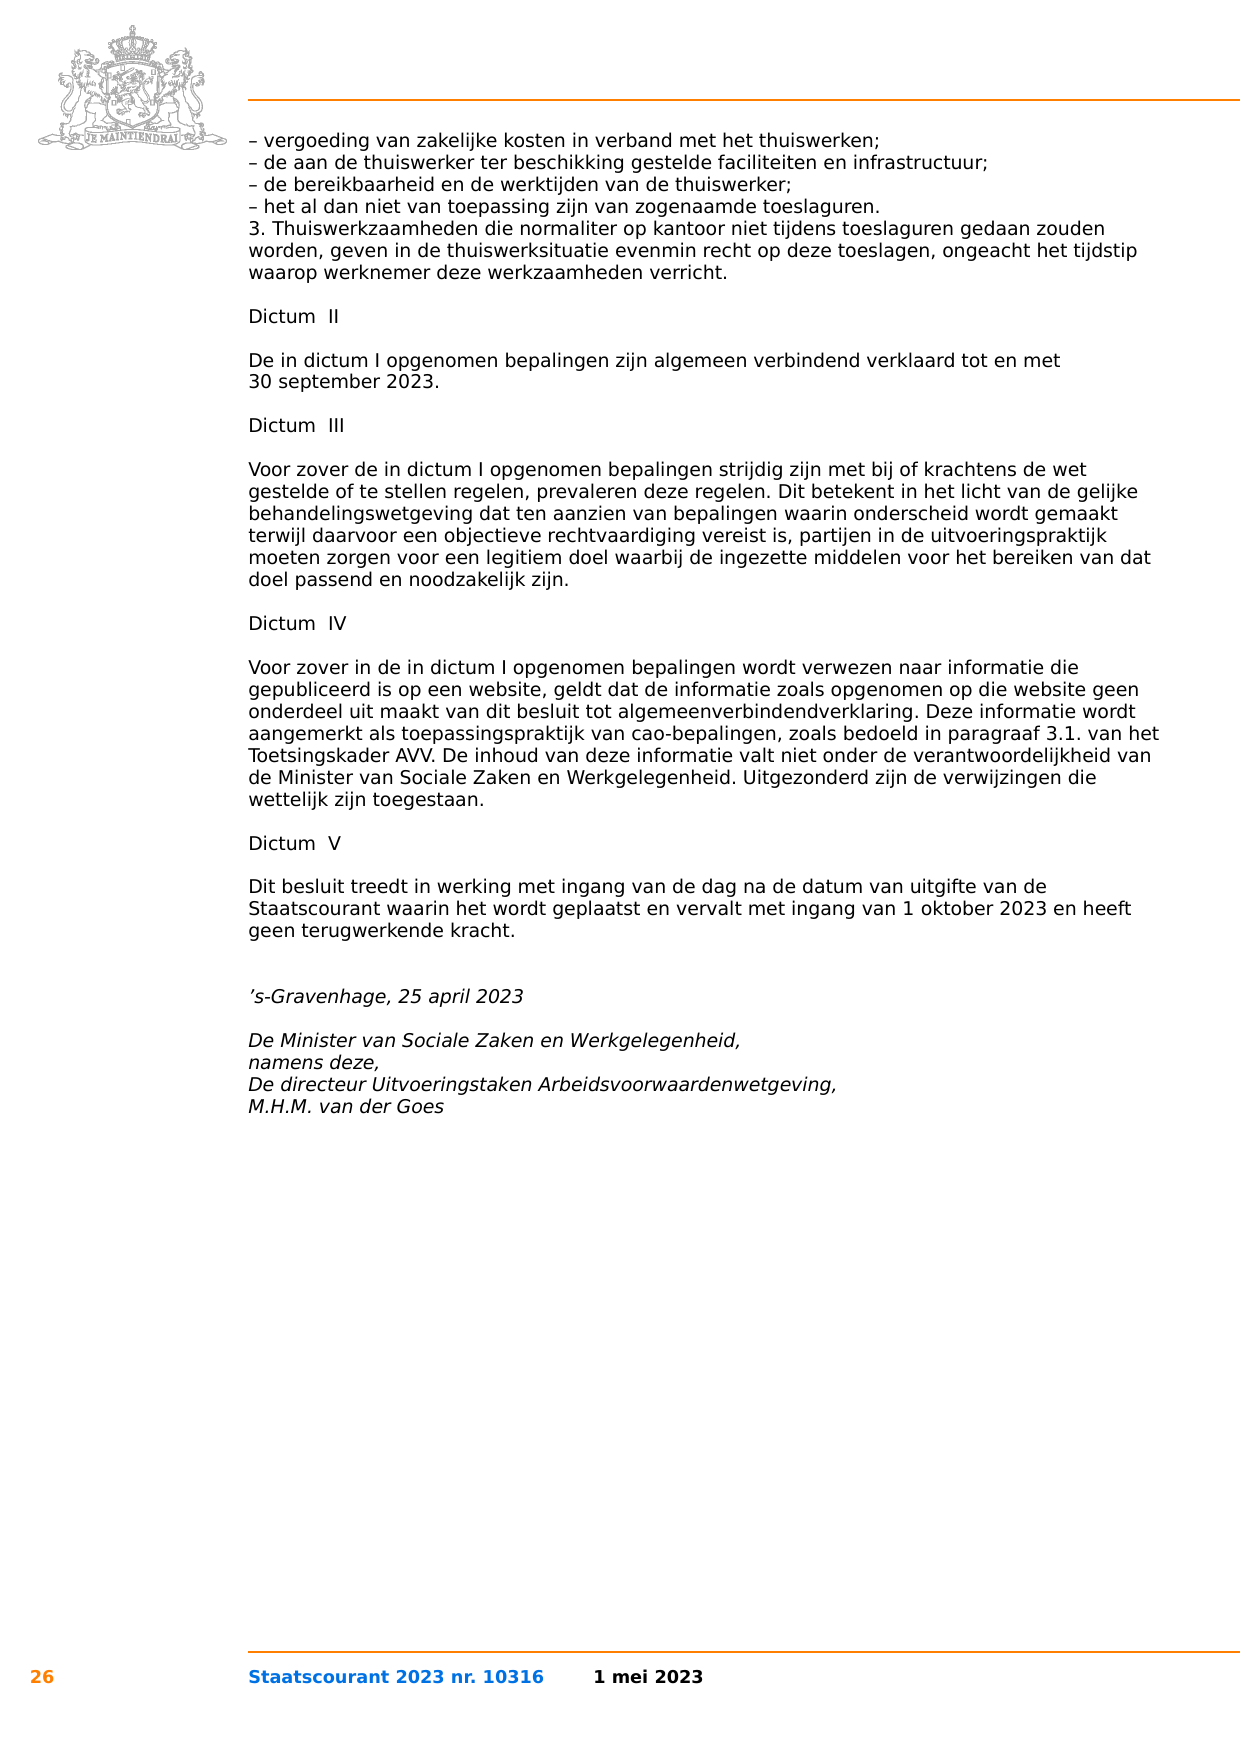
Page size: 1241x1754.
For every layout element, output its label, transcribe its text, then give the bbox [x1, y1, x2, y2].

text De in dictum I opgenomen bepalingen zijn algemeen verbindend verklaard tot en met 30 september 2023. [248, 349, 1163, 393]
picture [38, 25, 227, 150]
text – vergoeding van zakelijke kosten in verband met het thuiswerken; [248, 130, 1163, 152]
text Dictum II [248, 306, 1163, 328]
text 3. Thuiswerkzaamheden die normaliter op kantoor niet tijdens toeslaguren gedaan zouden worden, geven in de thuiswerksituatie evenmin recht op deze toeslagen, ongeacht het tijdstip waarop werknemer deze werkzaamheden verricht. [248, 218, 1163, 284]
text Voor zover in de in dictum I opgenomen bepalingen wordt verwezen naar informatie die gepubliceerd is op een website, geldt dat de informatie zoals opgenomen op die website geen onderdeel uit maakt van dit besluit tot algemeenverbindendverklaring. Deze informatie wordt aangemerkt als toepassingspraktijk van cao-bepalingen, zoals bedoeld in paragraaf 3.1. van het Toetsingskader AVV. De inhoud van deze informatie valt niet onder de verantwoordelijkheid van de Minister van Sociale Zaken en Werkgelegenheid. Uitgezonderd zijn de verwijzingen die wettelijk zijn toegestaan. [248, 657, 1163, 811]
text – het al dan niet van toepassing zijn van zogenaamde toeslaguren. [248, 196, 1163, 218]
text Dictum IV [248, 613, 1163, 635]
text Voor zover de in dictum I opgenomen bepalingen strijdig zijn met bij of krachtens de wet gestelde of te stellen regelen, prevaleren deze regelen. Dit betekent in het licht van de gelijke behandelingswetgeving dat ten aanzien van bepalingen waarin onderscheid wordt gemaakt terwijl daarvoor een objectieve rechtvaardiging vereist is, partijen in de uitvoeringspraktijk moeten zorgen voor een legitiem doel waarbij de ingezette middelen voor het bereiken van dat doel passend en noodzakelijk zijn. [248, 459, 1163, 591]
text Dictum III [248, 415, 1163, 437]
text – de bereikbaarheid en de werktijden van de thuiswerker; [248, 174, 1163, 196]
text – de aan de thuiswerker ter beschikking gestelde faciliteiten en infrastructuur; [248, 152, 1163, 174]
text Dictum V [248, 832, 1163, 854]
text ’s-Gravenhage, 25 april 2023 [248, 986, 1163, 1008]
text Dit besluit treedt in werking met ingang van de dag na de datum van uitgifte van de Staatscourant waarin het wordt geplaatst en vervalt met ingang van 1 oktober 2023 en heeft geen terugwerkende kracht. [248, 876, 1163, 942]
text De Minister van Sociale Zaken en Werkgelegenheid, namens deze, De directeur Uitvoeringstaken Arbeidsvoorwaardenwetgeving, M.H.M. van der Goes [248, 1030, 1163, 1118]
